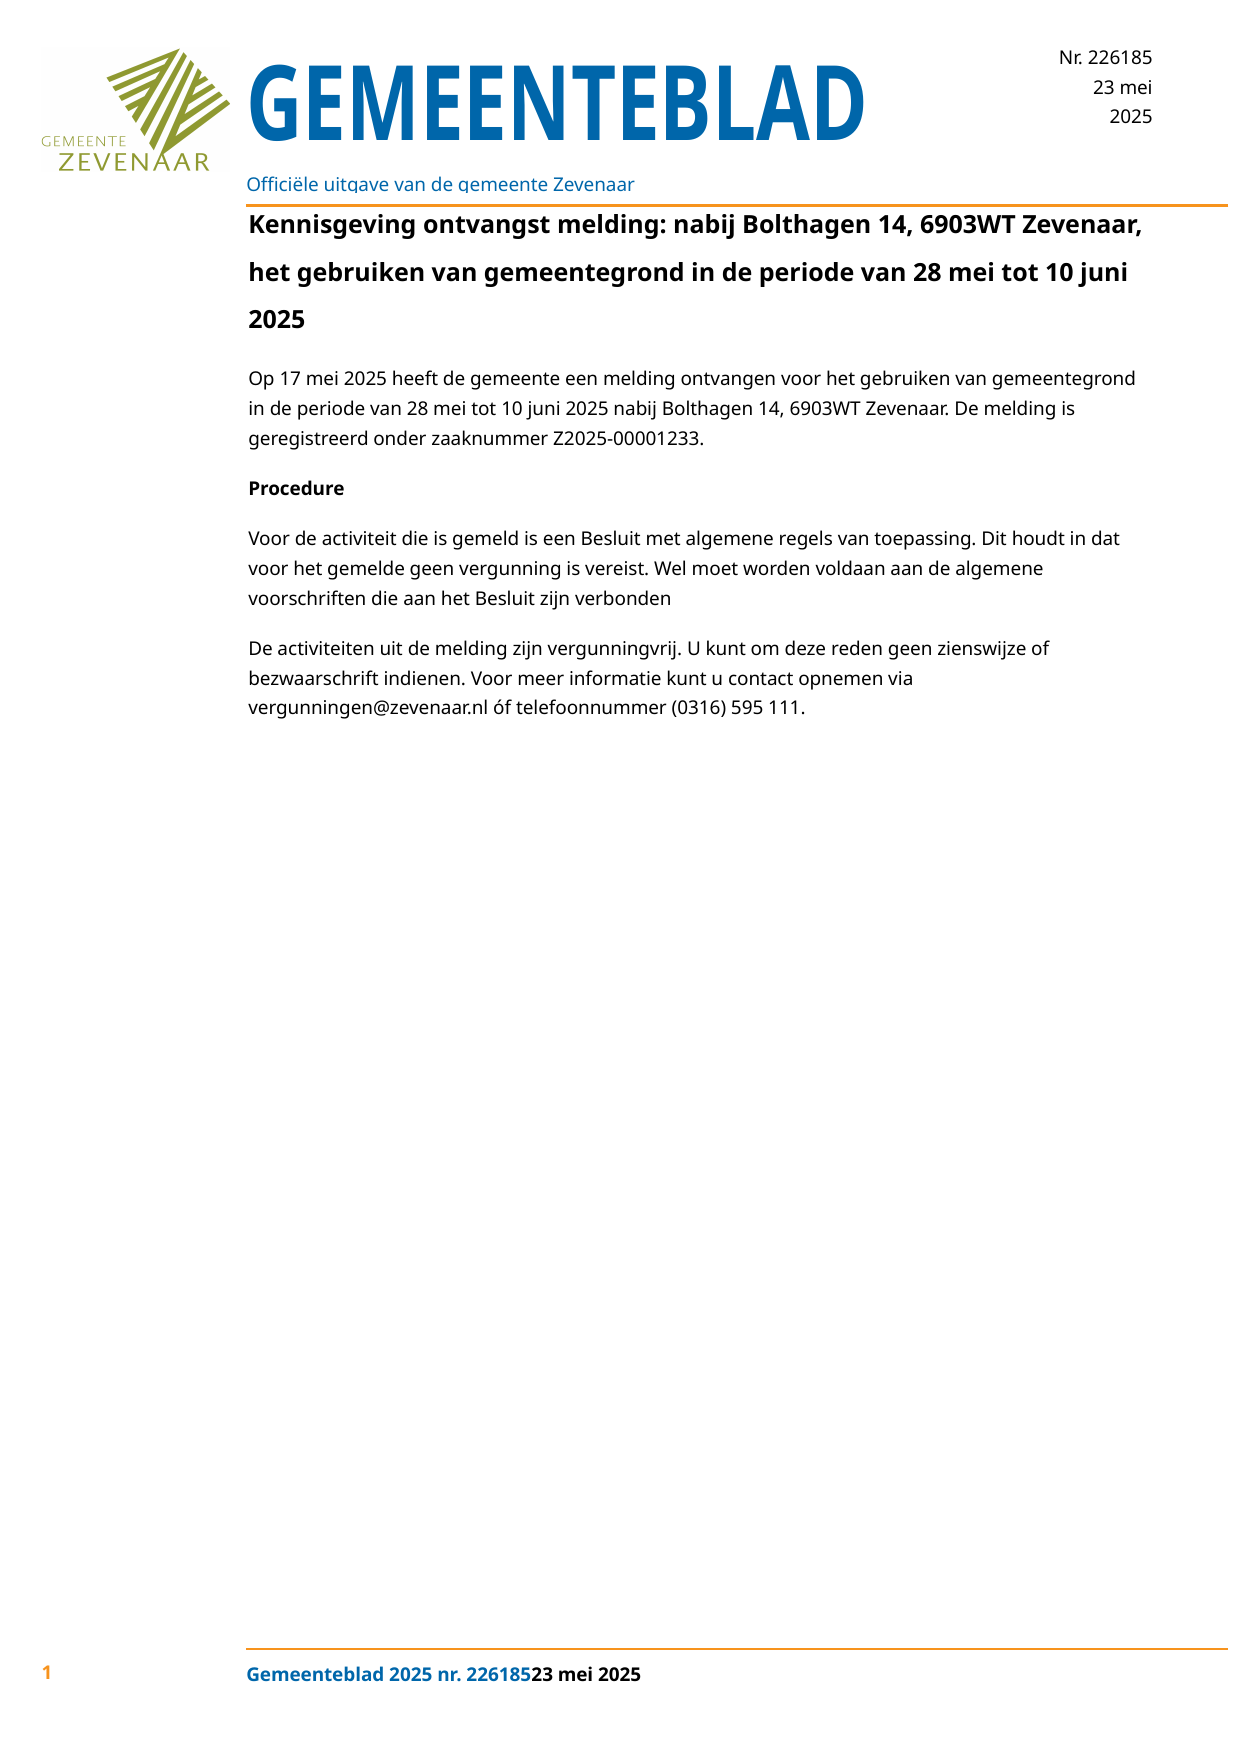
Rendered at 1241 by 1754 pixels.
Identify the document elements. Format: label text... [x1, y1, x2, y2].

text Voor de activiteit die is gemeld is een Besluit met algemene regels van toepassing. Dit houdt in dat voor het gemelde geen vergunning is vereist. Wel moet worden voldaan aan de algemene voorschriften die aan het Besluit zijn verbonden [248, 526, 1152, 610]
text De activiteiten uit de melding zijn vergunningvrij. U kunt om deze reden geen zienswijze of bezwaarschrift indienen. Voor meer informatie kunt u contact opnemen via vergunningen@zevenaar.nl óf telefoonnummer (0316) 595 111. [248, 635, 1152, 720]
picture [41, 47, 231, 172]
text Procedure [248, 475, 1152, 501]
text Op 17 mei 2025 heeft de gemeente een melding ontvangen voor het gebruiken van gemeentegrond in de periode van 28 mei tot 10 juni 2025 nabij Bolthagen 14, 6903WT Zevenaar. De melding is geregistreerd onder zaaknummer Z2025-00001233. [248, 366, 1152, 450]
text Kennisgeving ontvangst melding: nabij Bolthagen 14, 6903WT Zevenaar, het gebruiken van gemeentegrond in de periode van 28 mei tot 10 juni 2025 [248, 207, 1152, 336]
